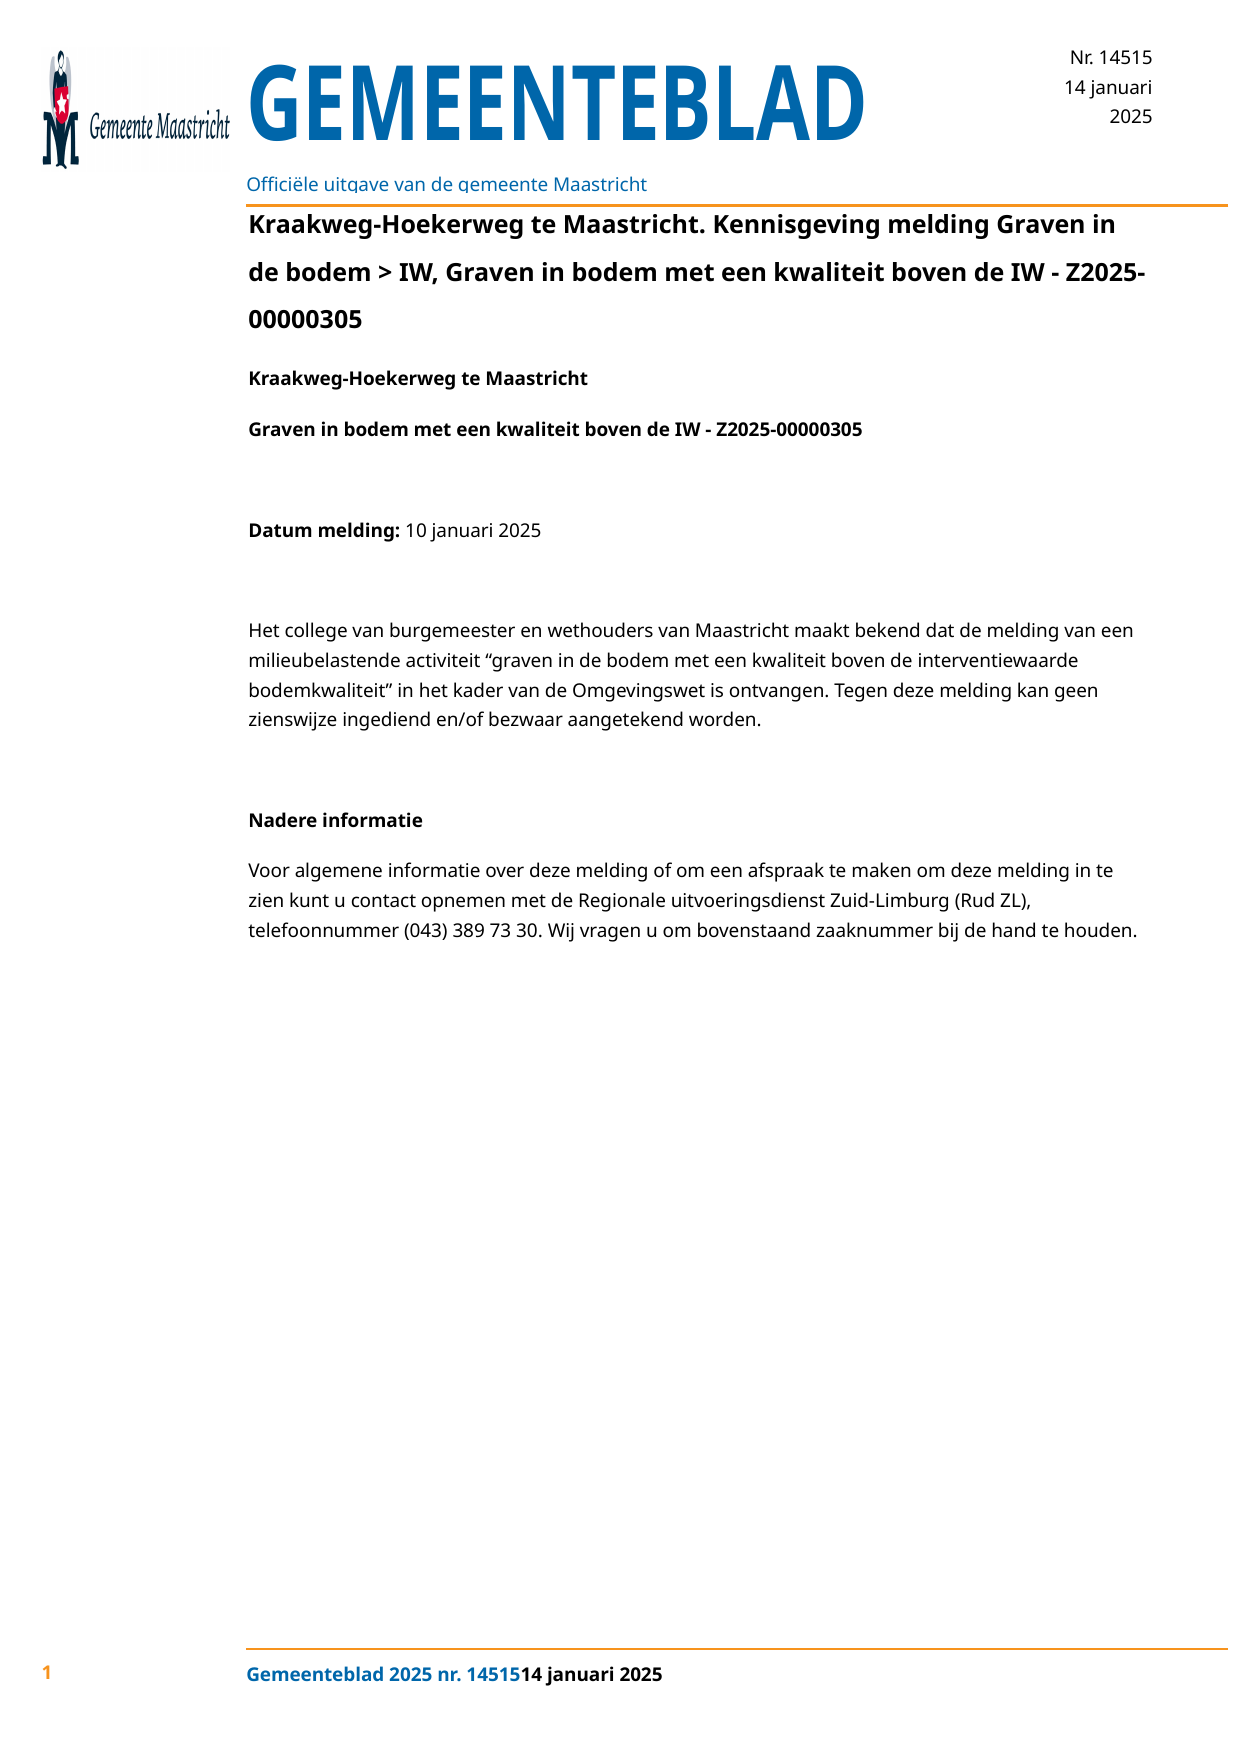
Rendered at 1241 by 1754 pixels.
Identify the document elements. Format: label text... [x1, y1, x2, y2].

text Graven in bodem met een kwaliteit boven de IW - Z2025-00000305 [248, 416, 1152, 442]
picture [41, 47, 231, 172]
text Datum melding: 10 januari 2025 [248, 517, 1152, 542]
text Nadere informatie [248, 807, 1152, 833]
text Voor algemene informatie over deze melding of om een afspraak te maken om deze melding in te zien kunt u contact opnemen met de Regionale uitvoeringsdienst Zuid-Limburg (Rud ZL), telefoonnummer (043) 389 73 30. Wij vragen u om bovenstaand zaaknummer bij de hand te houden. [248, 858, 1152, 942]
text Kraakweg-Hoekerweg te Maastricht [248, 366, 1152, 391]
text Kraakweg-Hoekerweg te Maastricht. Kennisgeving melding Graven in de bodem > IW, Graven in bodem met een kwaliteit boven de IW - Z2025-00000305 [248, 207, 1152, 336]
text Het college van burgemeester en wethouders van Maastricht maakt bekend dat de melding van een milieubelastende activiteit “graven in de bodem met een kwaliteit boven de interventiewaarde bodemkwaliteit” in het kader van de Omgevingswet is ontvangen. Tegen deze melding kan geen zienswijze ingediend en/of bezwaar aangetekend worden. [248, 618, 1152, 732]
